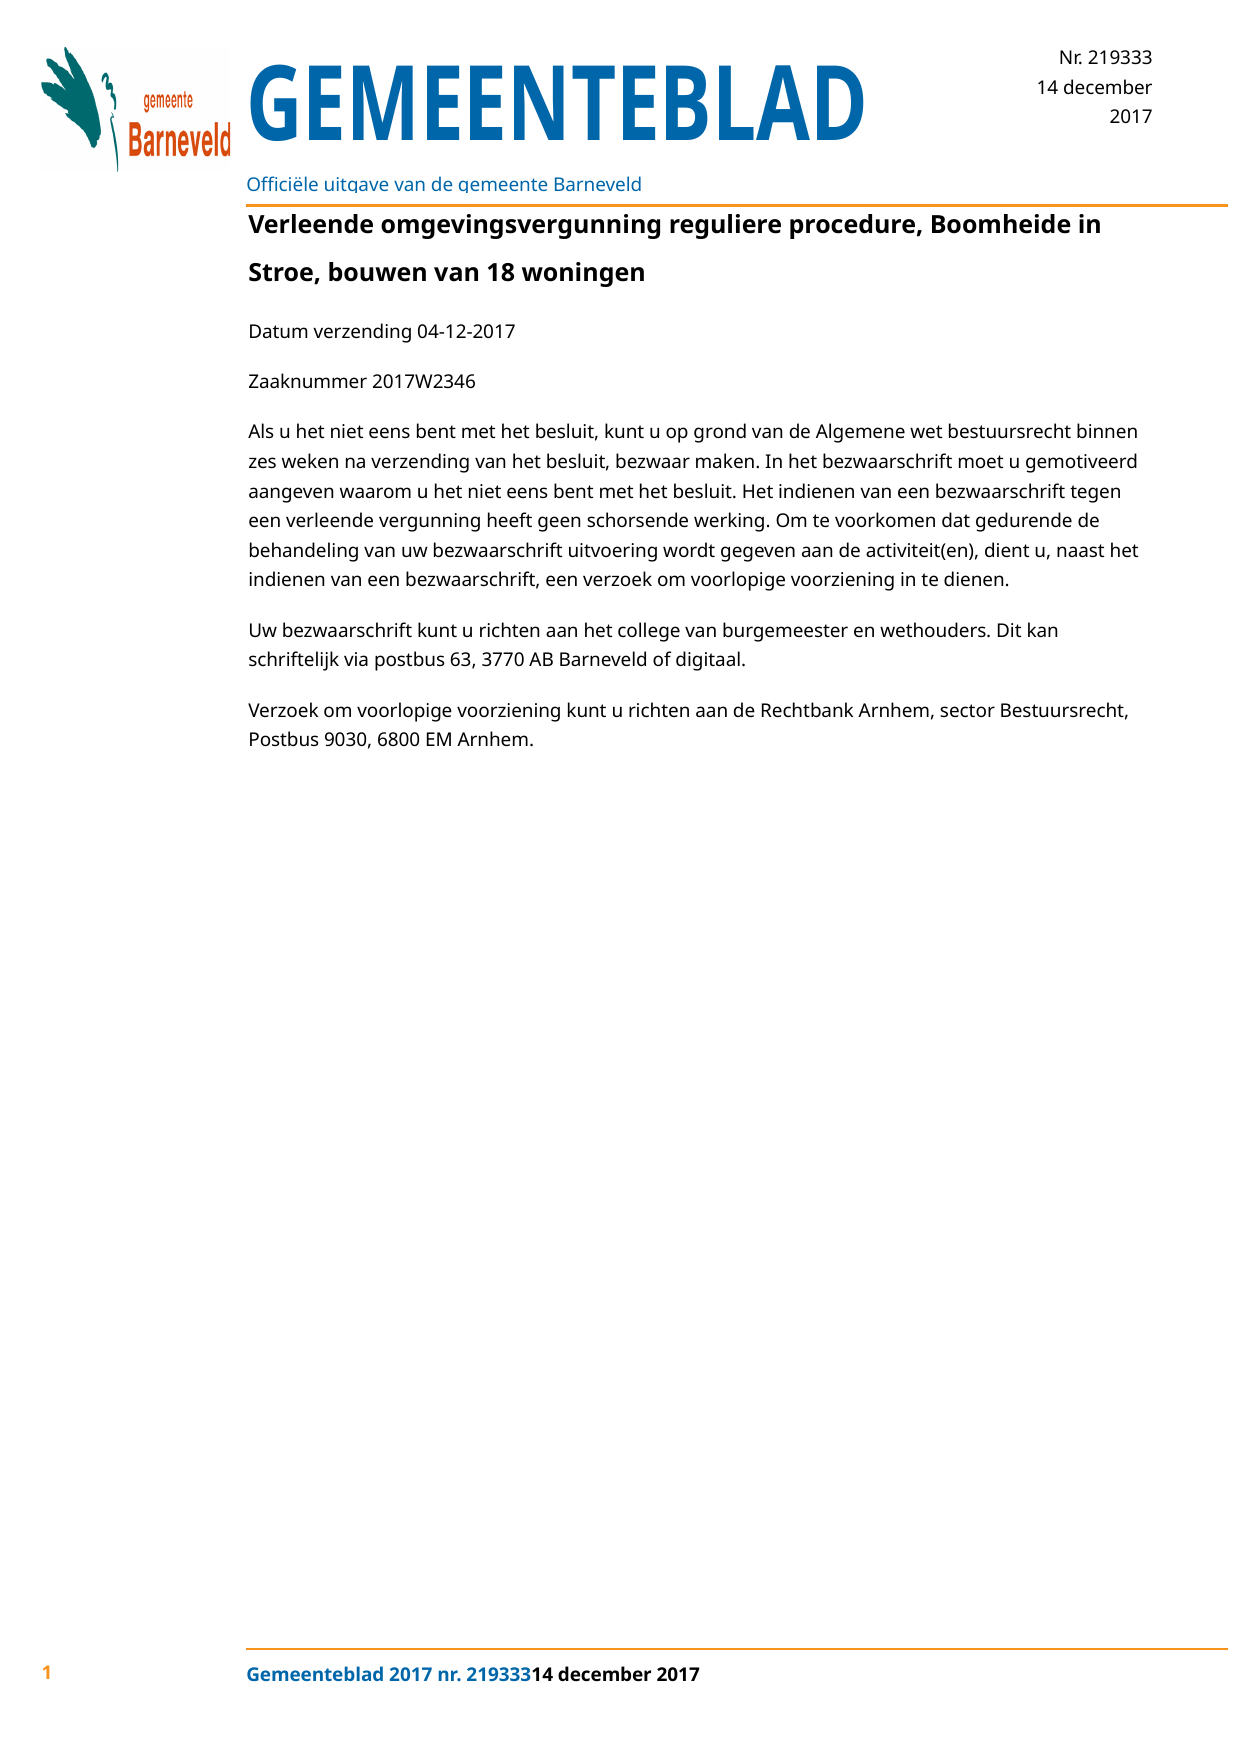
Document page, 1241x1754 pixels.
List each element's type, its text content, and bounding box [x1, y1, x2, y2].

text Uw bezwaarschrift kunt u richten aan het college van burgemeester en wethouders. Dit kan schriftelijk via postbus 63, 3770 AB Barneveld of digitaal. [248, 617, 1152, 672]
text Datum verzending 04-12-2017 [248, 318, 1152, 344]
picture [41, 47, 231, 172]
text Verzoek om voorlopige voorziening kunt u richten aan de Rechtbank Arnhem, sector Bestuursrecht, Postbus 9030, 6800 EM Arnhem. [248, 697, 1152, 752]
text Verleende omgevingsvergunning reguliere procedure, Boomheide in Stroe, bouwen van 18 woningen [248, 207, 1152, 288]
text Als u het niet eens bent met het besluit, kunt u op grond van de Algemene wet bestuursrecht binnen zes weken na verzending van het besluit, bezwaar maken. In het bezwaarschrift moet u gemotiveerd aangeven waarom u het niet eens bent met het besluit. Het indienen van een bezwaarschrift tegen een verleende vergunning heeft geen schorsende werking. Om te voorkomen dat gedurende de behandeling van uw bezwaarschrift uitvoering wordt gegeven aan de activiteit(en), dient u, naast het indienen van een bezwaarschrift, een verzoek om voorlopige voorziening in te dienen. [248, 419, 1152, 592]
text Zaaknummer 2017W2346 [248, 368, 1152, 394]
